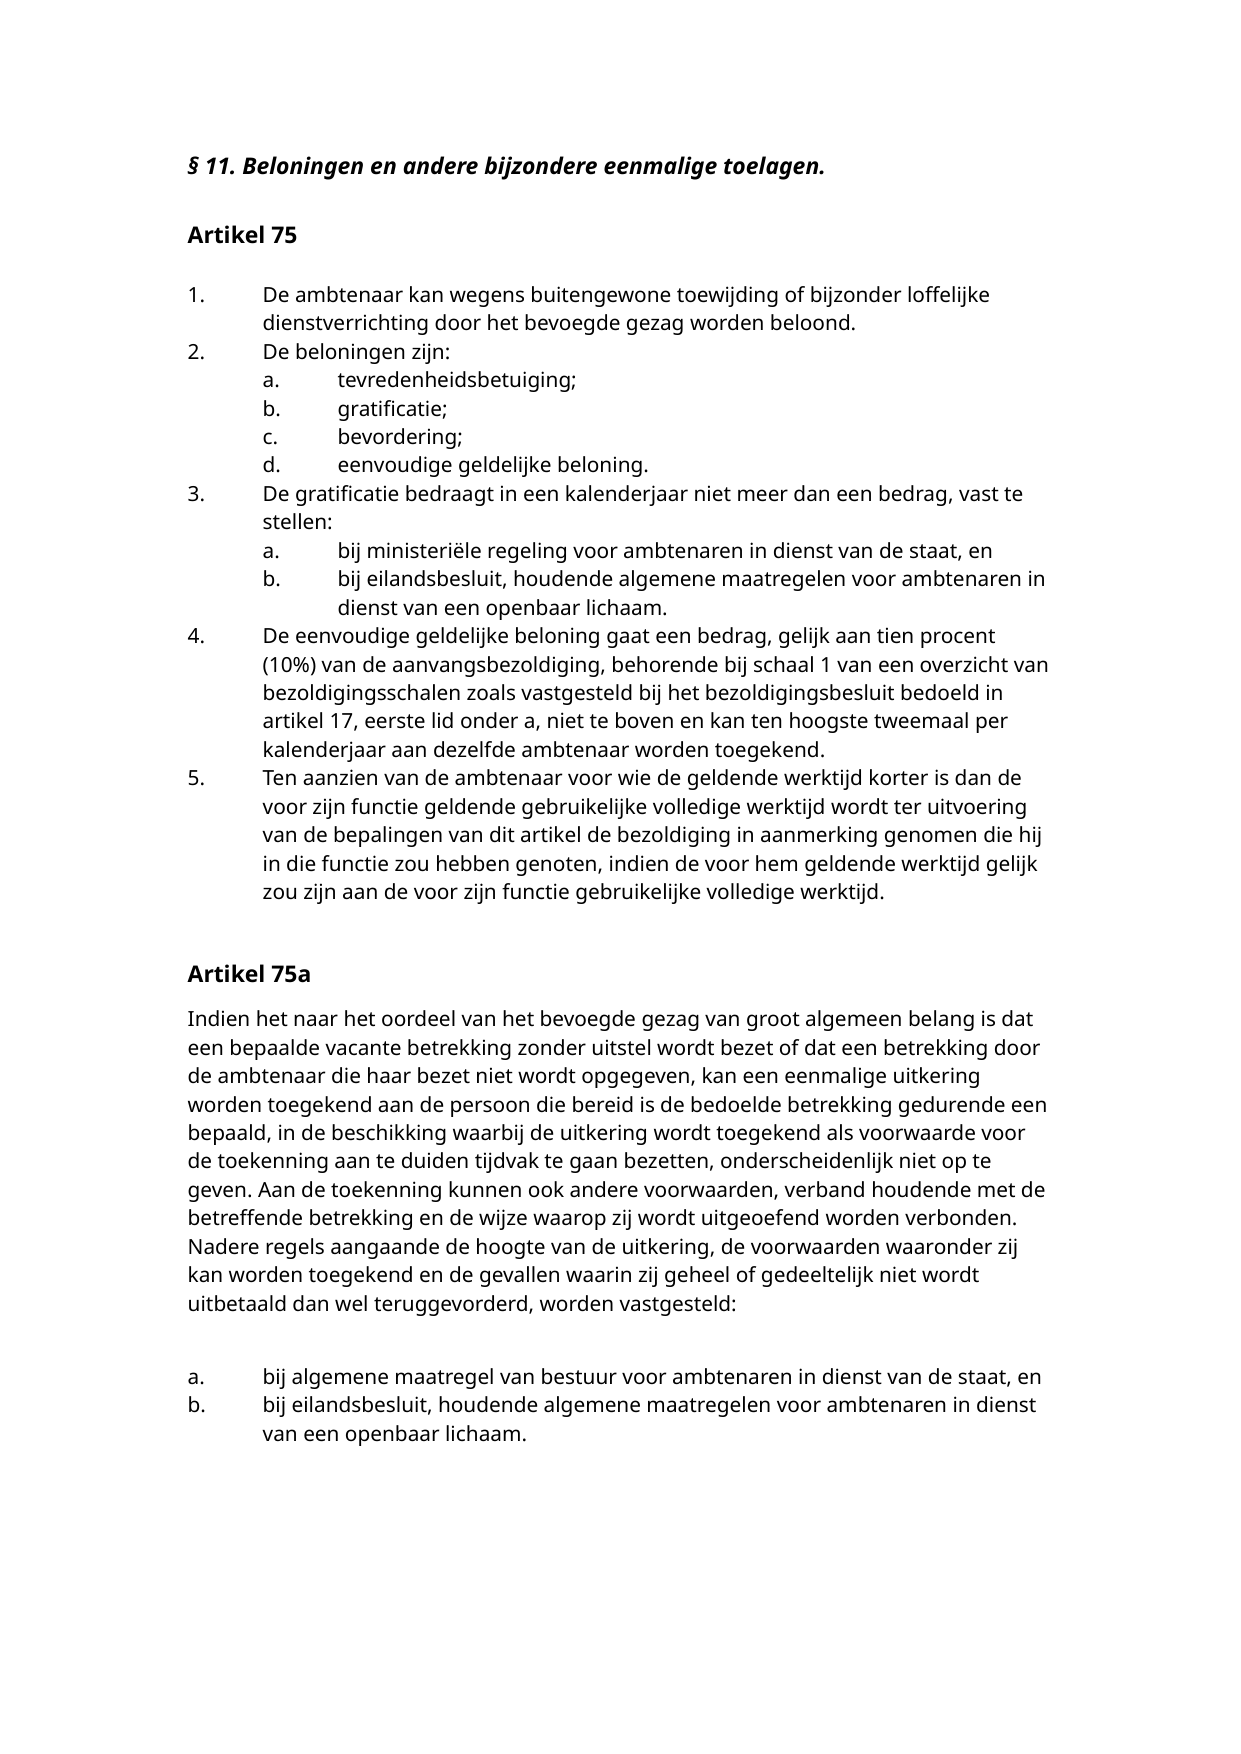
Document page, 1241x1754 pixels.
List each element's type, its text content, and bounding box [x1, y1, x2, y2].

list bij eilandsbesluit, houdende algemene maatregelen voor ambtenaren in dienst van een openbaar lichaam. [187, 1391, 1053, 1447]
list De beloningen zijn: [187, 337, 1053, 365]
list gratificatie; [262, 394, 1053, 422]
list Ten aanzien van de ambtenaar voor wie de geldende werktijd korter is dan de voor zijn functie geldende gebruikelijke volledige werktijd wordt ter uitvoering van de bepalingen van dit artikel de bezoldiging in aanmerking genomen die hij in die functie zou hebben genoten, indien de voor hem geldende werktijd gelijk zou zijn aan de voor zijn functie gebruikelijke volledige werktijd. [187, 763, 1053, 906]
subtitle § 11. Beloningen en andere bijzondere eenmalige toelagen. [187, 150, 1053, 181]
subtitle Artikel 75a [187, 958, 1053, 989]
list bevordering; [262, 422, 1053, 451]
text Indien het naar het oordeel van het bevoegde gezag van groot algemeen belang is dat een bepaalde vacante betrekking zonder uitstel wordt bezet of dat een betrekking door de ambtenaar die haar bezet niet wordt opgegeven, kan een eenmalige uitkering worden toegekend aan de persoon die bereid is de bedoelde betrekking gedurende een bepaald, in de beschikking waarbij de uitkering wordt toegekend als voorwaarde voor de toekenning aan te duiden tijdvak te gaan bezetten, onderscheidenlijk niet op te geven. Aan de toekenning kunnen ook andere voorwaarden, verband houdende met de betreffende betrekking en de wijze waarop zij wordt uitgeoefend worden verbonden. Nadere regels aangaande de hoogte van de uitkering, de voorwaarden waaronder zij kan worden toegekend en de gevallen waarin zij geheel of gedeeltelijk niet wordt uitbetaald dan wel teruggevorderd, worden vastgesteld: [187, 1004, 1053, 1317]
list eenvoudige geldelijke beloning. [262, 451, 1053, 479]
list bij eilandsbesluit, houdende algemene maatregelen voor ambtenaren in dienst van een openbaar lichaam. [262, 564, 1053, 621]
list bij algemene maatregel van bestuur voor ambtenaren in dienst van de staat, en [187, 1362, 1053, 1391]
subtitle Artikel 75 [187, 219, 1053, 250]
list bij ministeriële regeling voor ambtenaren in dienst van de staat, en [262, 536, 1053, 564]
list De eenvoudige geldelijke beloning gaat een bedrag, gelijk aan tien procent (10%) van de aanvangsbezoldiging, behorende bij schaal 1 van een overzicht van bezoldigingsschalen zoals vastgesteld bij het bezoldigingsbesluit bedoeld in artikel 17, eerste lid onder a, niet te boven en kan ten hoogste tweemaal per kalenderjaar aan dezelfde ambtenaar worden toegekend. [187, 621, 1053, 763]
list De gratificatie bedraagt in een kalenderjaar niet meer dan een bedrag, vast te stellen: [187, 479, 1053, 536]
list tevredenheidsbetuiging; [262, 365, 1053, 394]
list De ambtenaar kan wegens buitengewone toewijding of bijzonder loffelijke dienstverrichting door het bevoegde gezag worden beloond. [187, 280, 1053, 337]
